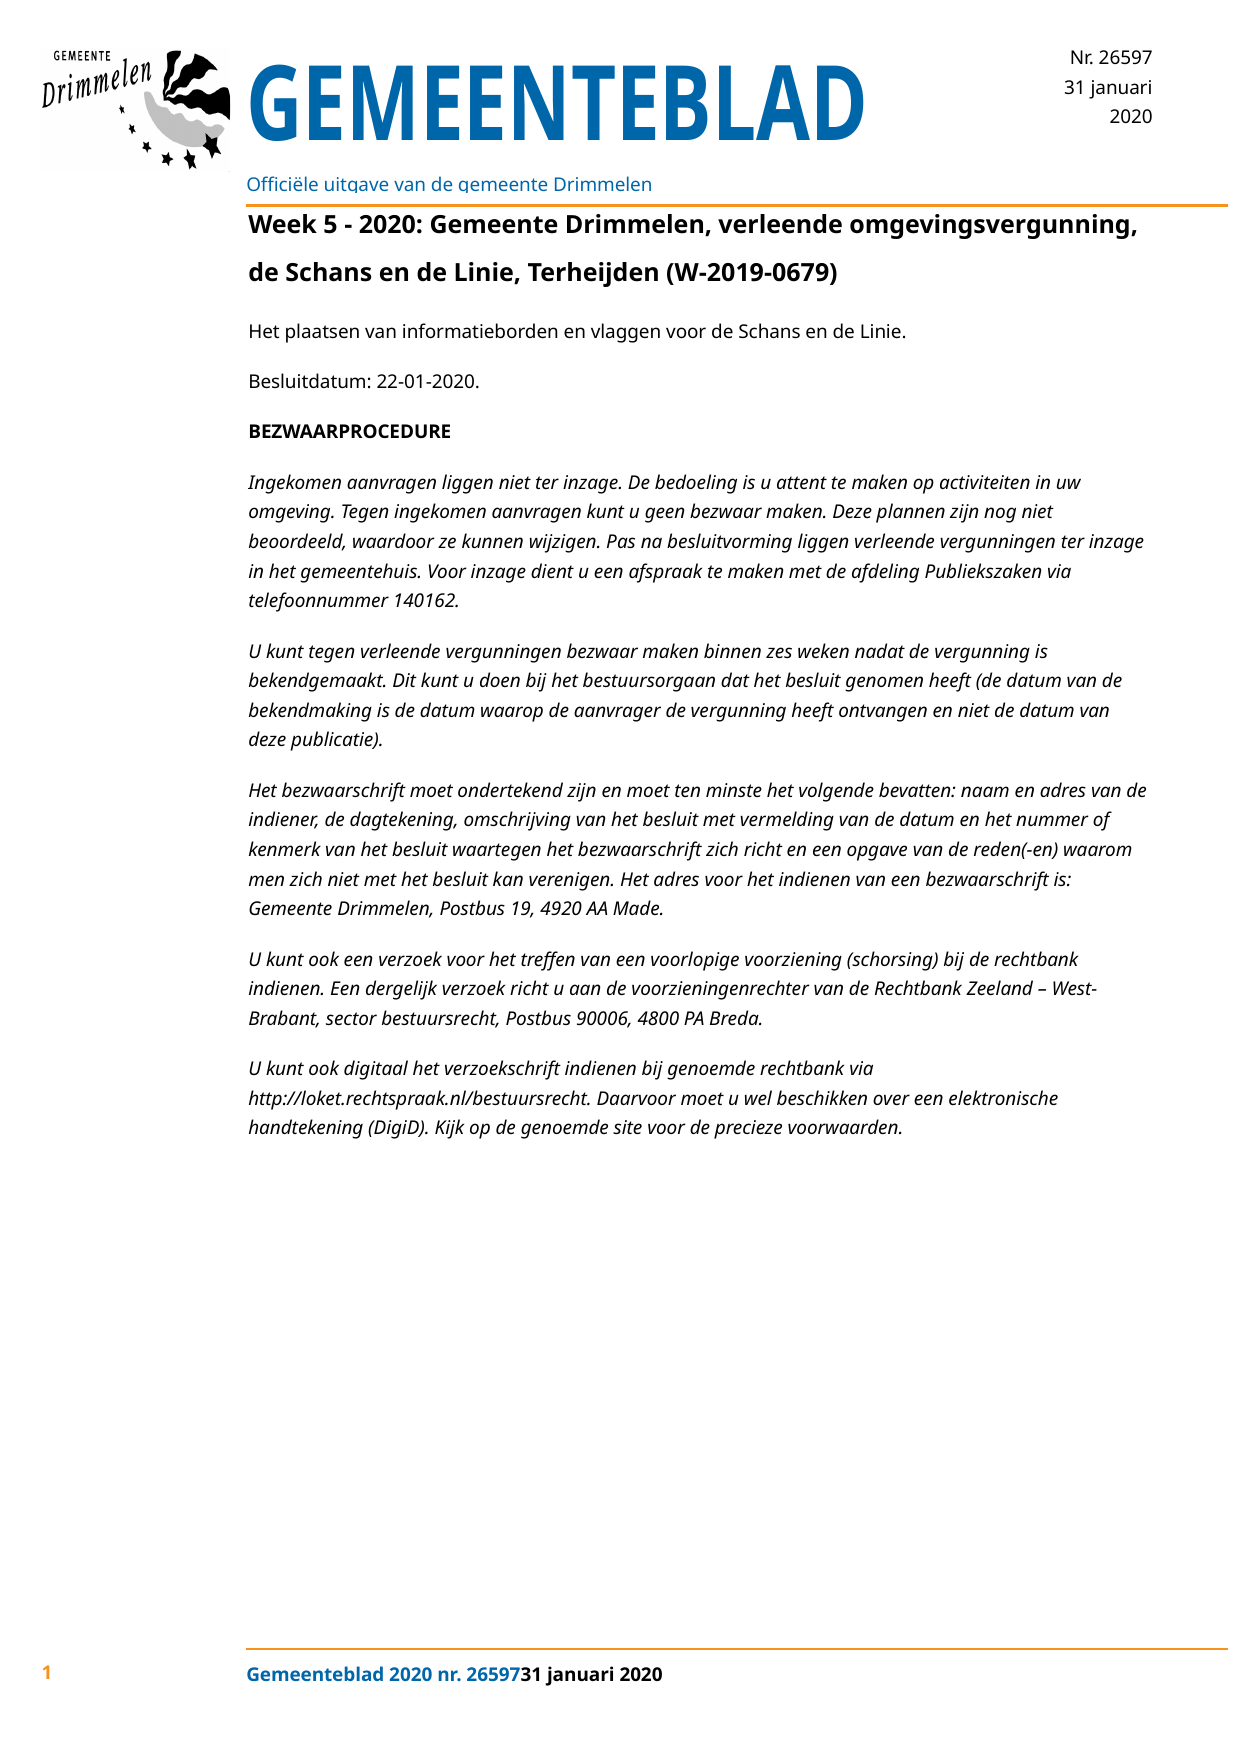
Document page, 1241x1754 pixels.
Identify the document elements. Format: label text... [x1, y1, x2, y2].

picture [41, 47, 231, 172]
text U kunt tegen verleende vergunningen bezwaar maken binnen zes weken nadat de vergunning is bekendgemaakt. Dit kunt u doen bij het bestuursorgaan dat het besluit genomen heeft (de datum van de bekendmaking is de datum waarop de aanvrager de vergunning heeft ontvangen en niet de datum van deze publicatie). [248, 638, 1152, 752]
text Het plaatsen van informatieborden en vlaggen voor de Schans en de Linie. [248, 318, 1152, 344]
text Week 5 - 2020: Gemeente Drimmelen, verleende omgevingsvergunning, de Schans en de Linie, Terheijden (W-2019-0679) [248, 207, 1152, 288]
text Ingekomen aanvragen liggen niet ter inzage. De bedoeling is u attent te maken op activiteiten in uw omgeving. Tegen ingekomen aanvragen kunt u geen bezwaar maken. Deze plannen zijn nog niet beoordeeld, waardoor ze kunnen wijzigen. Pas na besluitvorming liggen verleende vergunningen ter inzage in het gemeentehuis. Voor inzage dient u een afspraak te maken met de afdeling Publiekszaken via telefoonnummer 140162. [248, 469, 1152, 613]
text Besluitdatum: 22-01-2020. [248, 368, 1152, 394]
text U kunt ook digitaal het verzoekschrift indienen bij genoemde rechtbank via http://loket.rechtspraak.nl/bestuursrecht. Daarvoor moet u wel beschikken over een elektronische handtekening (DigiD). Kijk op de genoemde site voor de precieze voorwaarden. [248, 1055, 1152, 1140]
text BEZWAARPROCEDURE [248, 419, 1152, 444]
text U kunt ook een verzoek voor het treffen van een voorlopige voorziening (schorsing) bij de rechtbank indienen. Een dergelijk verzoek richt u aan de voorzieningenrechter van de Rechtbank Zeeland – West-Brabant, sector bestuursrecht, Postbus 90006, 4800 PA Breda. [248, 946, 1152, 1031]
text Het bezwaarschrift moet ondertekend zijn en moet ten minste het volgende bevatten: naam en adres van de indiener, de dagtekening, omschrijving van het besluit met vermelding van de datum en het nummer of kenmerk van het besluit waartegen het bezwaarschrift zich richt en een opgave van de reden(-en) waarom men zich niet met het besluit kan verenigen. Het adres voor het indienen van een bezwaarschrift is: Gemeente Drimmelen, Postbus 19, 4920 AA Made. [248, 777, 1152, 921]
